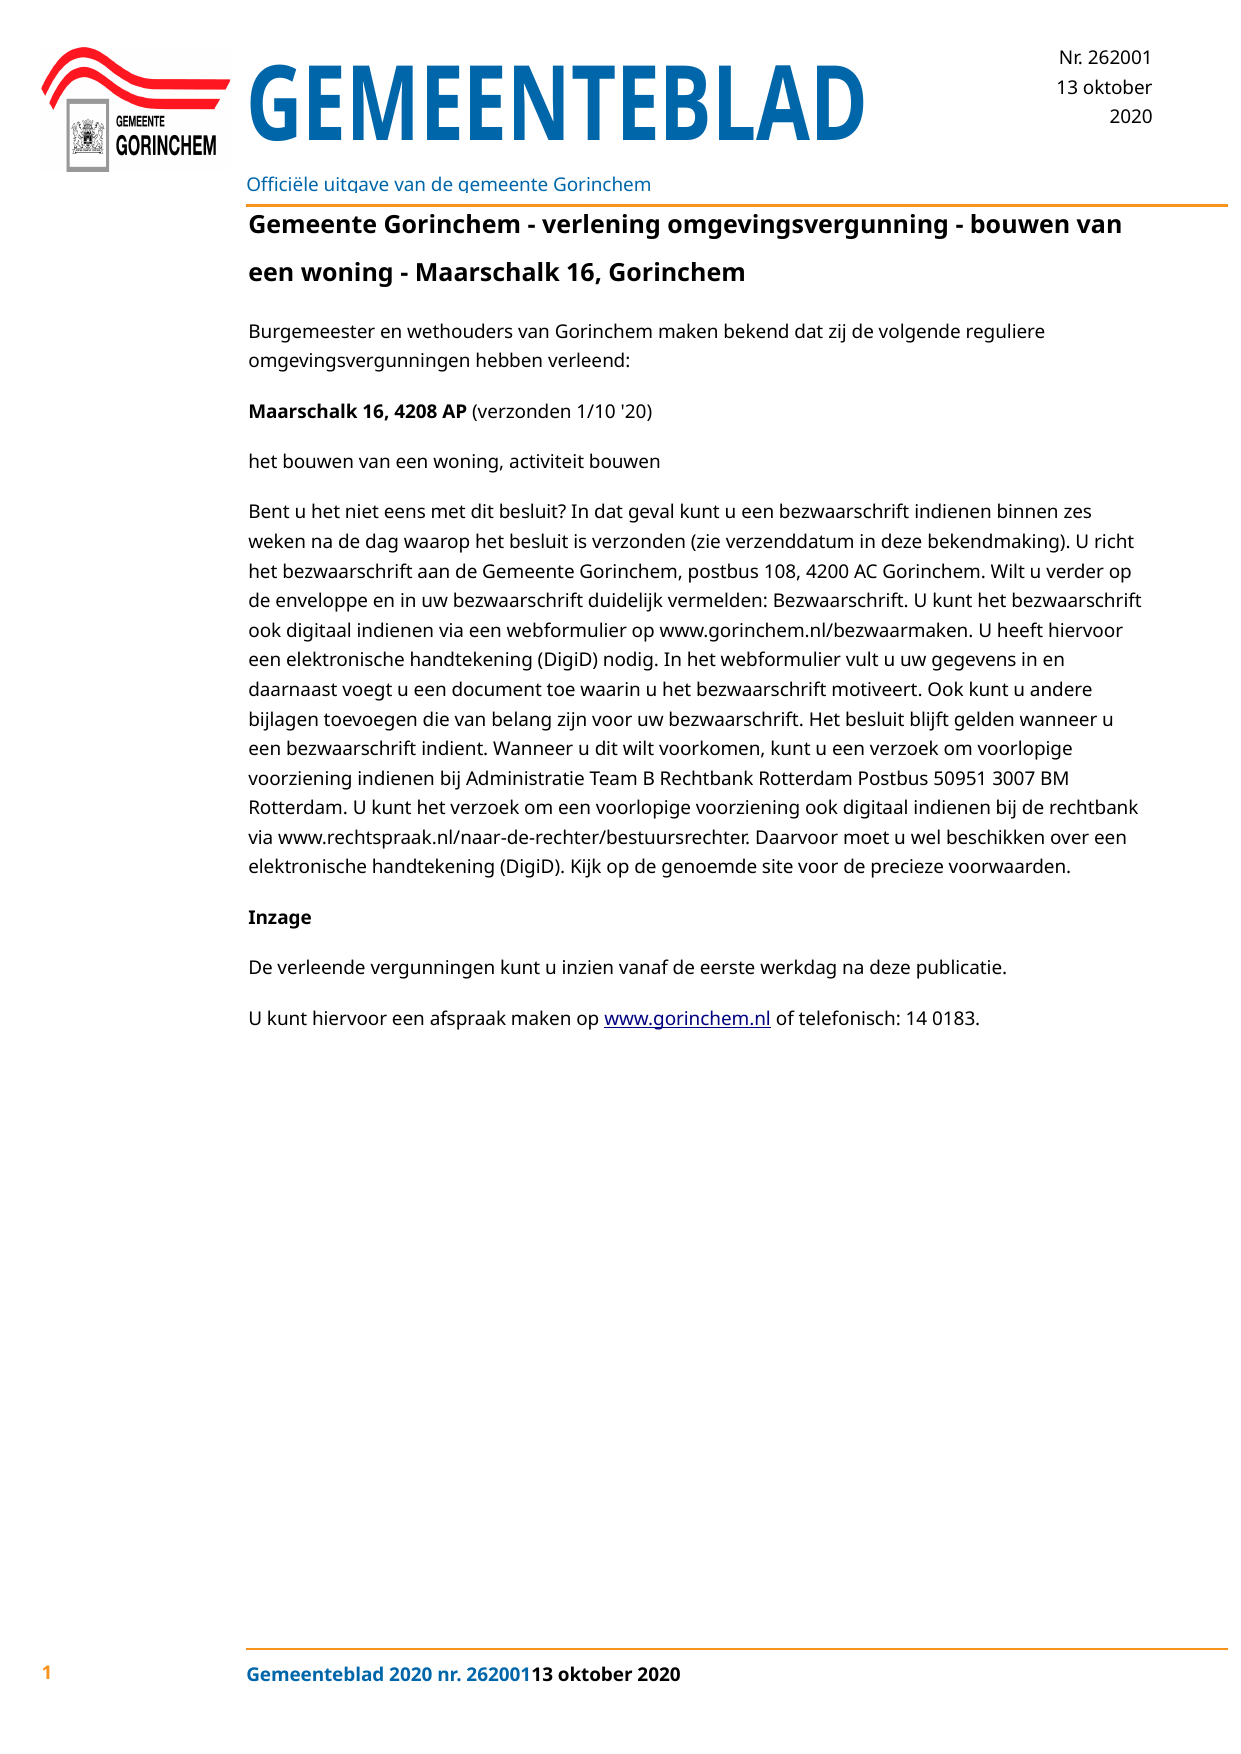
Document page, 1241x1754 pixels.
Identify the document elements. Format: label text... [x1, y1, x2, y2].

text De verleende vergunningen kunt u inzien vanaf de eerste werkdag na deze publicatie. [248, 954, 1152, 980]
text Inzage [248, 904, 1152, 930]
text Burgemeester en wethouders van Gorinchem maken bekend dat zij de volgende reguliere omgevingsvergunningen hebben verleend: [248, 318, 1152, 373]
picture [41, 47, 231, 172]
text Bent u het niet eens met dit besluit? In dat geval kunt u een bezwaarschrift indienen binnen zes weken na de dag waarop het besluit is verzonden (zie verzenddatum in deze bekendmaking). U richt het bezwaarschrift aan de Gemeente Gorinchem, postbus 108, 4200 AC Gorinchem. Wilt u verder op de enveloppe en in uw bezwaarschrift duidelijk vermelden: Bezwaarschrift. U kunt het bezwaarschrift ook digitaal indienen via een webformulier op www.gorinchem.nl/bezwaarmaken. U heeft hiervoor een elektronische handtekening (DigiD) nodig. In het webformulier vult u uw gegevens in en daarnaast voegt u een document toe waarin u het bezwaarschrift motiveert. Ook kunt u andere bijlagen toevoegen die van belang zijn voor uw bezwaarschrift. Het besluit blijft gelden wanneer u een bezwaarschrift indient. Wanneer u dit wilt voorkomen, kunt u een verzoek om voorlopige voorziening indienen bij Administratie Team B Rechtbank Rotterdam Postbus 50951 3007 BM Rotterdam. U kunt het verzoek om een voorlopige voorziening ook digitaal indienen bij de rechtbank via www.rechtspraak.nl/naar-de-rechter/bestuursrechter. Daarvoor moet u wel beschikken over een elektronische handtekening (DigiD). Kijk op de genoemde site voor de precieze voorwaarden. [248, 499, 1152, 879]
text U kunt hiervoor een afspraak maken op www.gorinchem.nl of telefonisch: 14 0183. [248, 1005, 1152, 1031]
text Maarschalk 16, 4208 AP (verzonden 1/10 '20) [248, 398, 1152, 424]
text Gemeente Gorinchem - verlening omgevingsvergunning - bouwen van een woning - Maarschalk 16, Gorinchem [248, 207, 1152, 288]
text het bouwen van een woning, activiteit bouwen [248, 448, 1152, 474]
